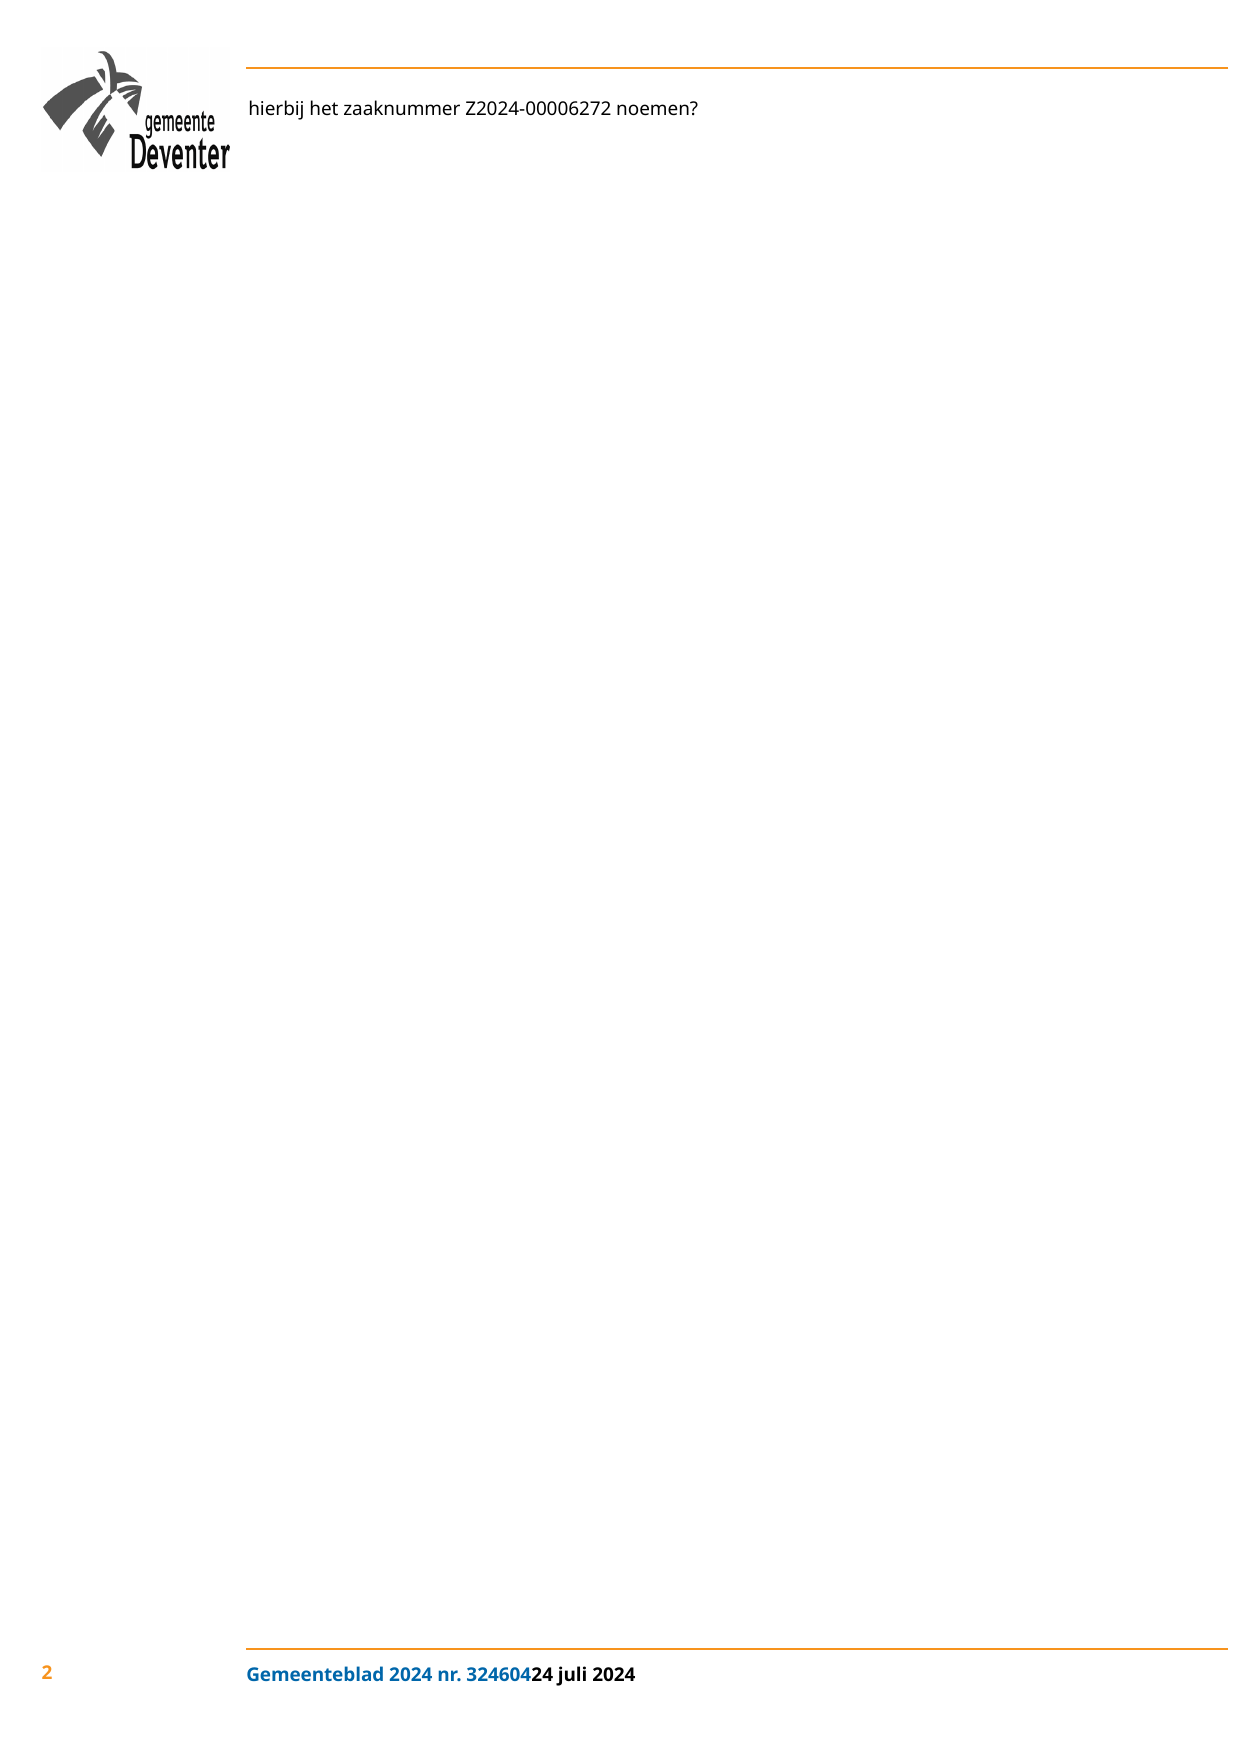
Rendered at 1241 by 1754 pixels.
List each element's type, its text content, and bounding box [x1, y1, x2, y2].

text hierbij het zaaknummer Z2024-00006272 noemen? [248, 95, 1152, 121]
picture [41, 47, 231, 172]
